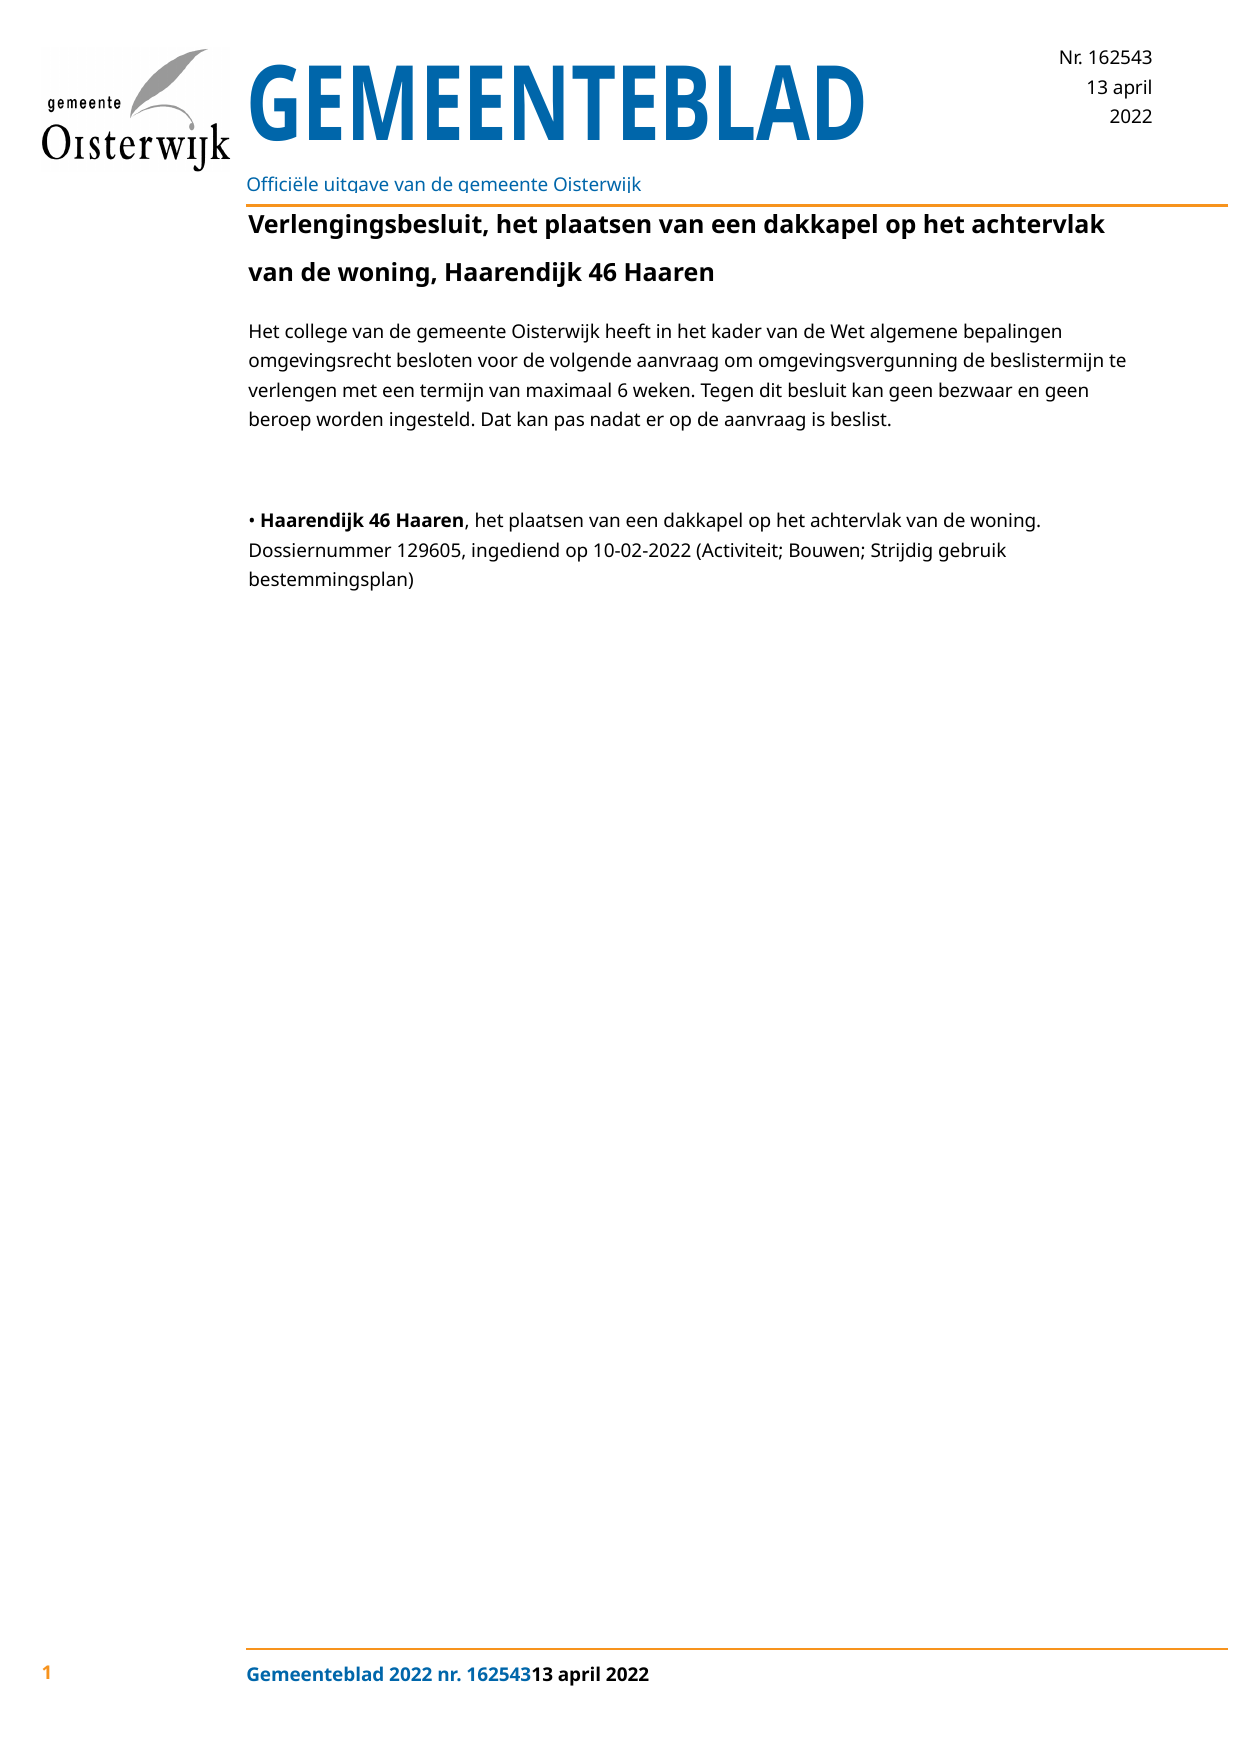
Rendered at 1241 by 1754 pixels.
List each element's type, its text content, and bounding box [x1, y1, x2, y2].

text Verlengingsbesluit, het plaatsen van een dakkapel op het achtervlak van de woning, Haarendijk 46 Haaren [248, 207, 1152, 288]
picture [41, 47, 231, 172]
text Het college van de gemeente Oisterwijk heeft in het kader van de Wet algemene bepalingen omgevingsrecht besloten voor de volgende aanvraag om omgevingsvergunning de beslistermijn te verlengen met een termijn van maximaal 6 weken. Tegen dit besluit kan geen bezwaar en geen beroep worden ingesteld. Dat kan pas nadat er op de aanvraag is beslist. [248, 318, 1152, 432]
text • Haarendijk 46 Haaren, het plaatsen van een dakkapel op het achtervlak van de woning. Dossiernummer 129605, ingediend op 10-02-2022 (Activiteit; Bouwen; Strijdig gebruik bestemmingsplan) [248, 507, 1152, 592]
